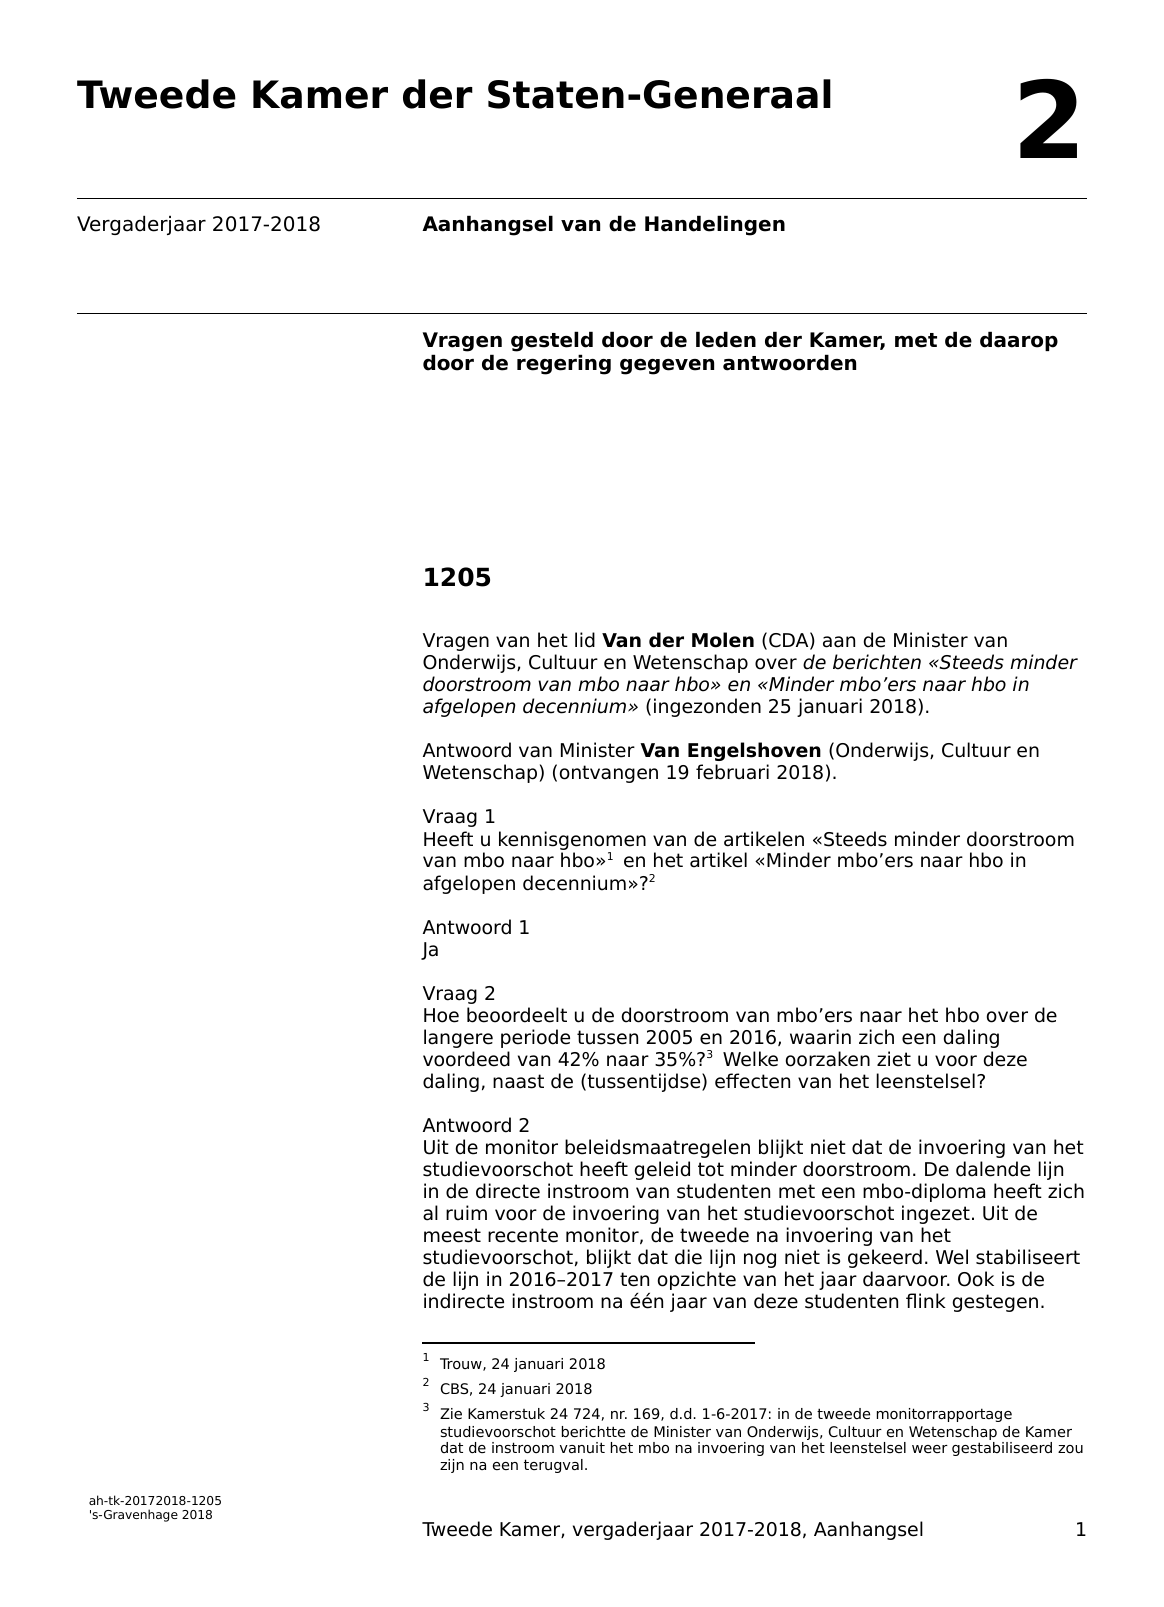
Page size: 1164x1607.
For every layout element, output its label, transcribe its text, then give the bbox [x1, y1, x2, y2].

text Antwoord van Minister Van Engelshoven (Onderwijs, Cultuur en Wetenschap) (ontvangen 19 februari 2018). [422, 740, 1087, 784]
text Hoe beoordeelt u de doorstroom van mbo’ers naar het hbo over de langere periode tussen 2005 en 2016, waarin zich een daling voordeed van 42% naar 35%? Welke oorzaken ziet u voor deze daling, naast de (tussentijdse) effecten van het leenstelsel? [422, 1005, 1087, 1093]
text Antwoord 2 [422, 1115, 1087, 1137]
table_cell Aanhangsel van de Handelingen [422, 199, 1087, 313]
text Ja [422, 938, 1087, 961]
table_cell Vragen gesteld door de leden der Kamer, met de daarop door de regering gegeven antwoorden [422, 314, 1087, 375]
table_header 2 [886, 59, 1087, 198]
text Zie Kamerstuk 24 724, nr. 169, d.d. 1-6-2017: in de tweede monitorrapportage studievoorschot berichtte de Minister van Onderwijs, Cultuur en Wetenschap de Kamer dat de instroom vanuit het mbo na invoering van het leenstelsel weer gestabiliseerd zou zijn na een terugval. [422, 1402, 1087, 1474]
text 1205 [422, 563, 1087, 592]
text Uit de monitor beleidsmaatregelen blijkt niet dat de invoering van het studievoorschot heeft geleid tot minder doorstroom. De dalende lijn in de directe instroom van studenten met een mbo-diploma heeft zich al ruim voor de invoering van het studievoorschot ingezet. Uit de meest recente monitor, de tweede na invoering van het studievoorschot, blijkt dat die lijn nog niet is gekeerd. Wel stabiliseert de lijn in 2016–2017 ten opzichte van het jaar daarvoor. Ook is de indirecte instroom na één jaar van deze studenten flink gestegen. [422, 1137, 1087, 1313]
table_cell Vergaderjaar 2017-2018 [77, 199, 422, 313]
text Heeft u kennisgenomen van de artikelen «Steeds minder doorstroom van mbo naar hbo» en het artikel «Minder mbo’ers naar hbo in afgelopen decennium»? [422, 828, 1087, 894]
text ah-tk-20172018-1205 [88, 1494, 323, 1508]
text Vraag 2 [422, 983, 1087, 1005]
text CBS, 24 januari 2018 [422, 1377, 1087, 1399]
text Antwoord 1 [422, 917, 1087, 938]
table_header Tweede Kamer der Staten-Generaal [77, 59, 886, 198]
text Trouw, 24 januari 2018 [422, 1352, 1087, 1374]
table_cell [77, 314, 422, 375]
text 's-Gravenhage 2018 [88, 1508, 323, 1522]
text Vragen van het lid Van der Molen (CDA) aan de Minister van Onderwijs, Cultuur en Wetenschap over de berichten «Steeds minder doorstroom van mbo naar hbo» en «Minder mbo’ers naar hbo in afgelopen decennium» (ingezonden 25 januari 2018). [422, 630, 1087, 718]
text Vraag 1 [422, 806, 1087, 828]
